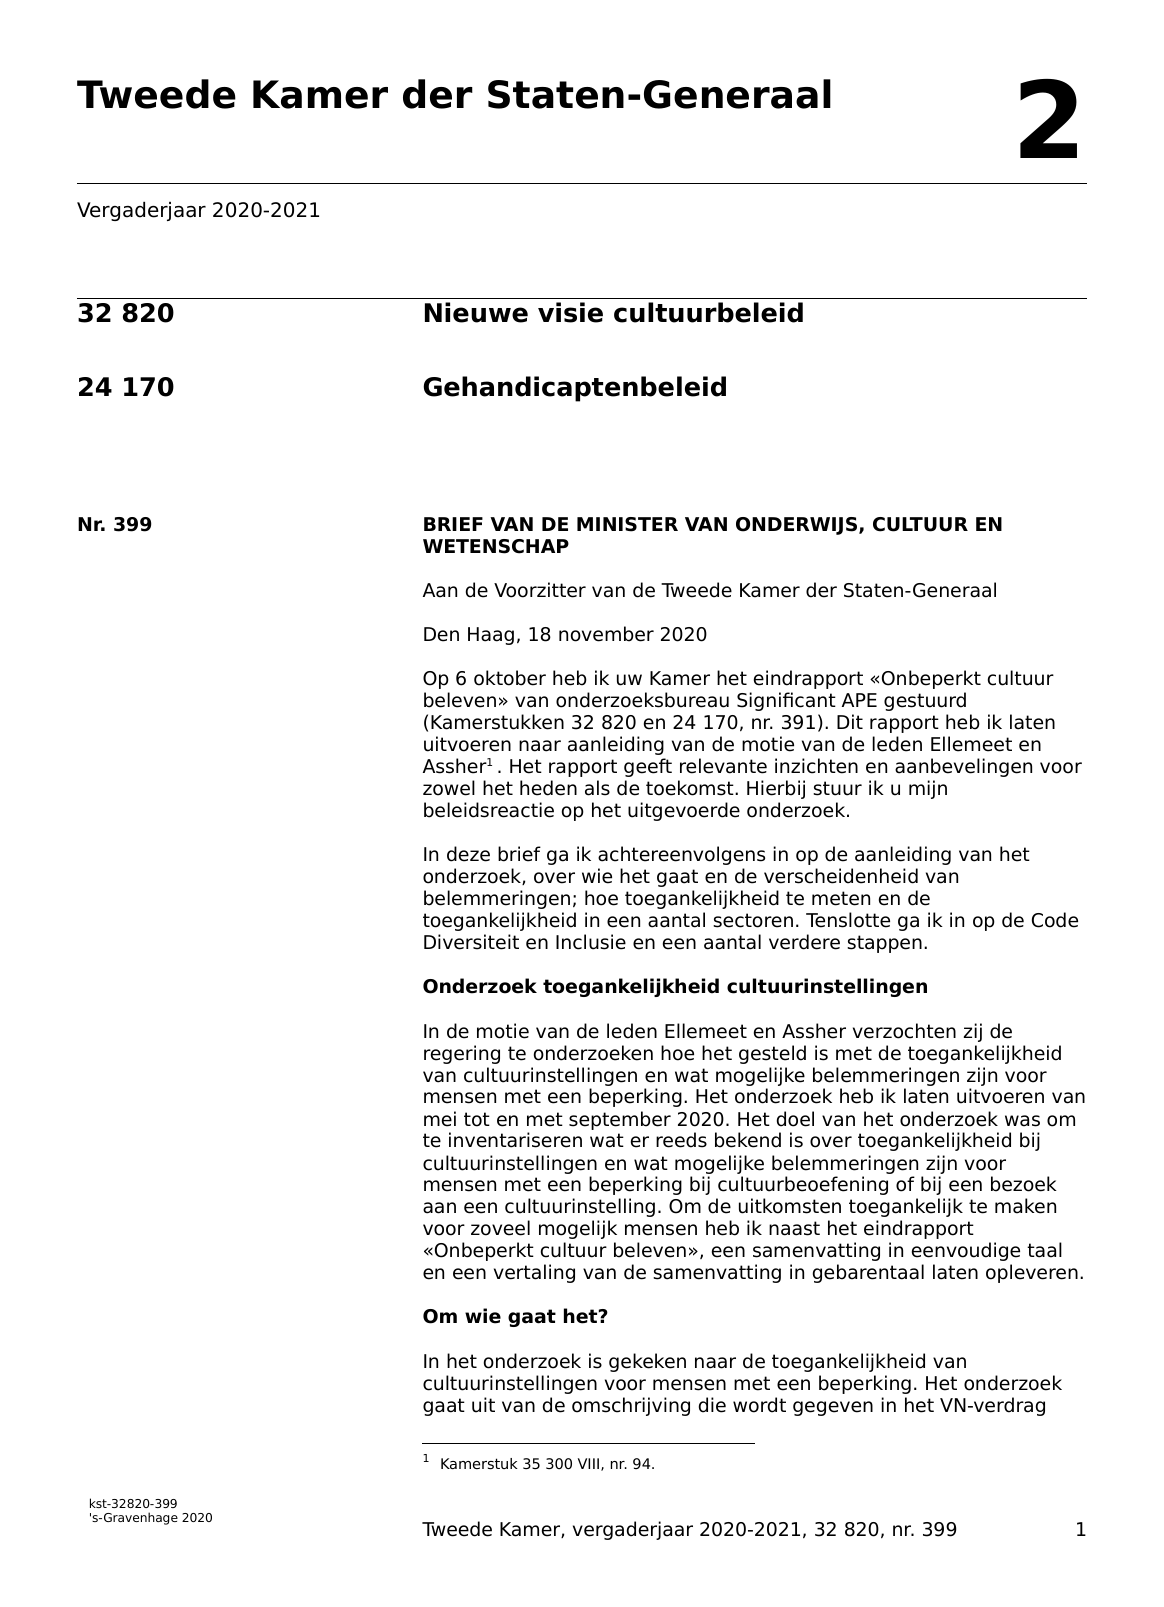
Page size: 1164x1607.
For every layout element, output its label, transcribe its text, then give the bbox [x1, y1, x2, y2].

text Kamerstuk 35 300 VIII, nr. 94. [422, 1452, 1087, 1474]
subtitle 24 170 Gehandicaptenbeleid [77, 373, 1087, 403]
text 's-Gravenhage 2020 [88, 1511, 323, 1525]
text In het onderzoek is gekeken naar de toegankelijkheid van cultuurinstellingen voor mensen met een beperking. Het onderzoek gaat uit van de omschrijving die wordt gegeven in het VN-verdrag [422, 1351, 1087, 1417]
subtitle Om wie gaat het? [422, 1306, 1087, 1328]
text Aan de Voorzitter van de Tweede Kamer der Staten-Generaal [422, 580, 1087, 602]
subtitle Onderzoek toegankelijkheid cultuurinstellingen [422, 976, 1087, 998]
subtitle 32 820 Nieuwe visie cultuurbeleid [77, 299, 1087, 329]
subtitle Nr. 399 BRIEF VAN DE MINISTER VAN ONDERWIJS, CULTUUR EN WETENSCHAP [77, 514, 1087, 558]
text kst-32820-399 [88, 1497, 323, 1511]
text Op 6 oktober heb ik uw Kamer het eindrapport «Onbeperkt cultuur beleven» van onderzoeksbureau Significant APE gestuurd (Kamerstukken 32 820 en 24 170, nr. 391). Dit rapport heb ik laten uitvoeren naar aanleiding van de motie van de leden Ellemeet en Assher. Het rapport geeft relevante inzichten en aanbevelingen voor zowel het heden als de toekomst. Hierbij stuur ik u mijn beleidsreactie op het uitgevoerde onderzoek. [422, 668, 1087, 822]
text In de motie van de leden Ellemeet en Assher verzochten zij de regering te onderzoeken hoe het gesteld is met de toegankelijkheid van cultuurinstellingen en wat mogelijke belemmeringen zijn voor mensen met een beperking. Het onderzoek heb ik laten uitvoeren van mei tot en met september 2020. Het doel van het onderzoek was om te inventariseren wat er reeds bekend is over toegankelijkheid bij cultuurinstellingen en wat mogelijke belemmeringen zijn voor mensen met een beperking bij cultuurbeoefening of bij een bezoek aan een cultuurinstelling. Om de uitkomsten toegankelijk te maken voor zoveel mogelijk mensen heb ik naast het eindrapport «Onbeperkt cultuur beleven», een samenvatting in eenvoudige taal en een vertaling van de samenvatting in gebarentaal laten opleveren. [422, 1021, 1087, 1284]
text Den Haag, 18 november 2020 [422, 624, 1087, 646]
table_header Tweede Kamer der Staten-Generaal [77, 59, 886, 183]
table_cell Vergaderjaar 2020-2021 [77, 184, 1087, 298]
text In deze brief ga ik achtereenvolgens in op de aanleiding van het onderzoek, over wie het gaat en de verscheidenheid van belemmeringen; hoe toegankelijkheid te meten en de toegankelijkheid in een aantal sectoren. Tenslotte ga ik in op de Code Diversiteit en Inclusie en een aantal verdere stappen. [422, 844, 1087, 954]
table_header 2 [886, 59, 1087, 183]
